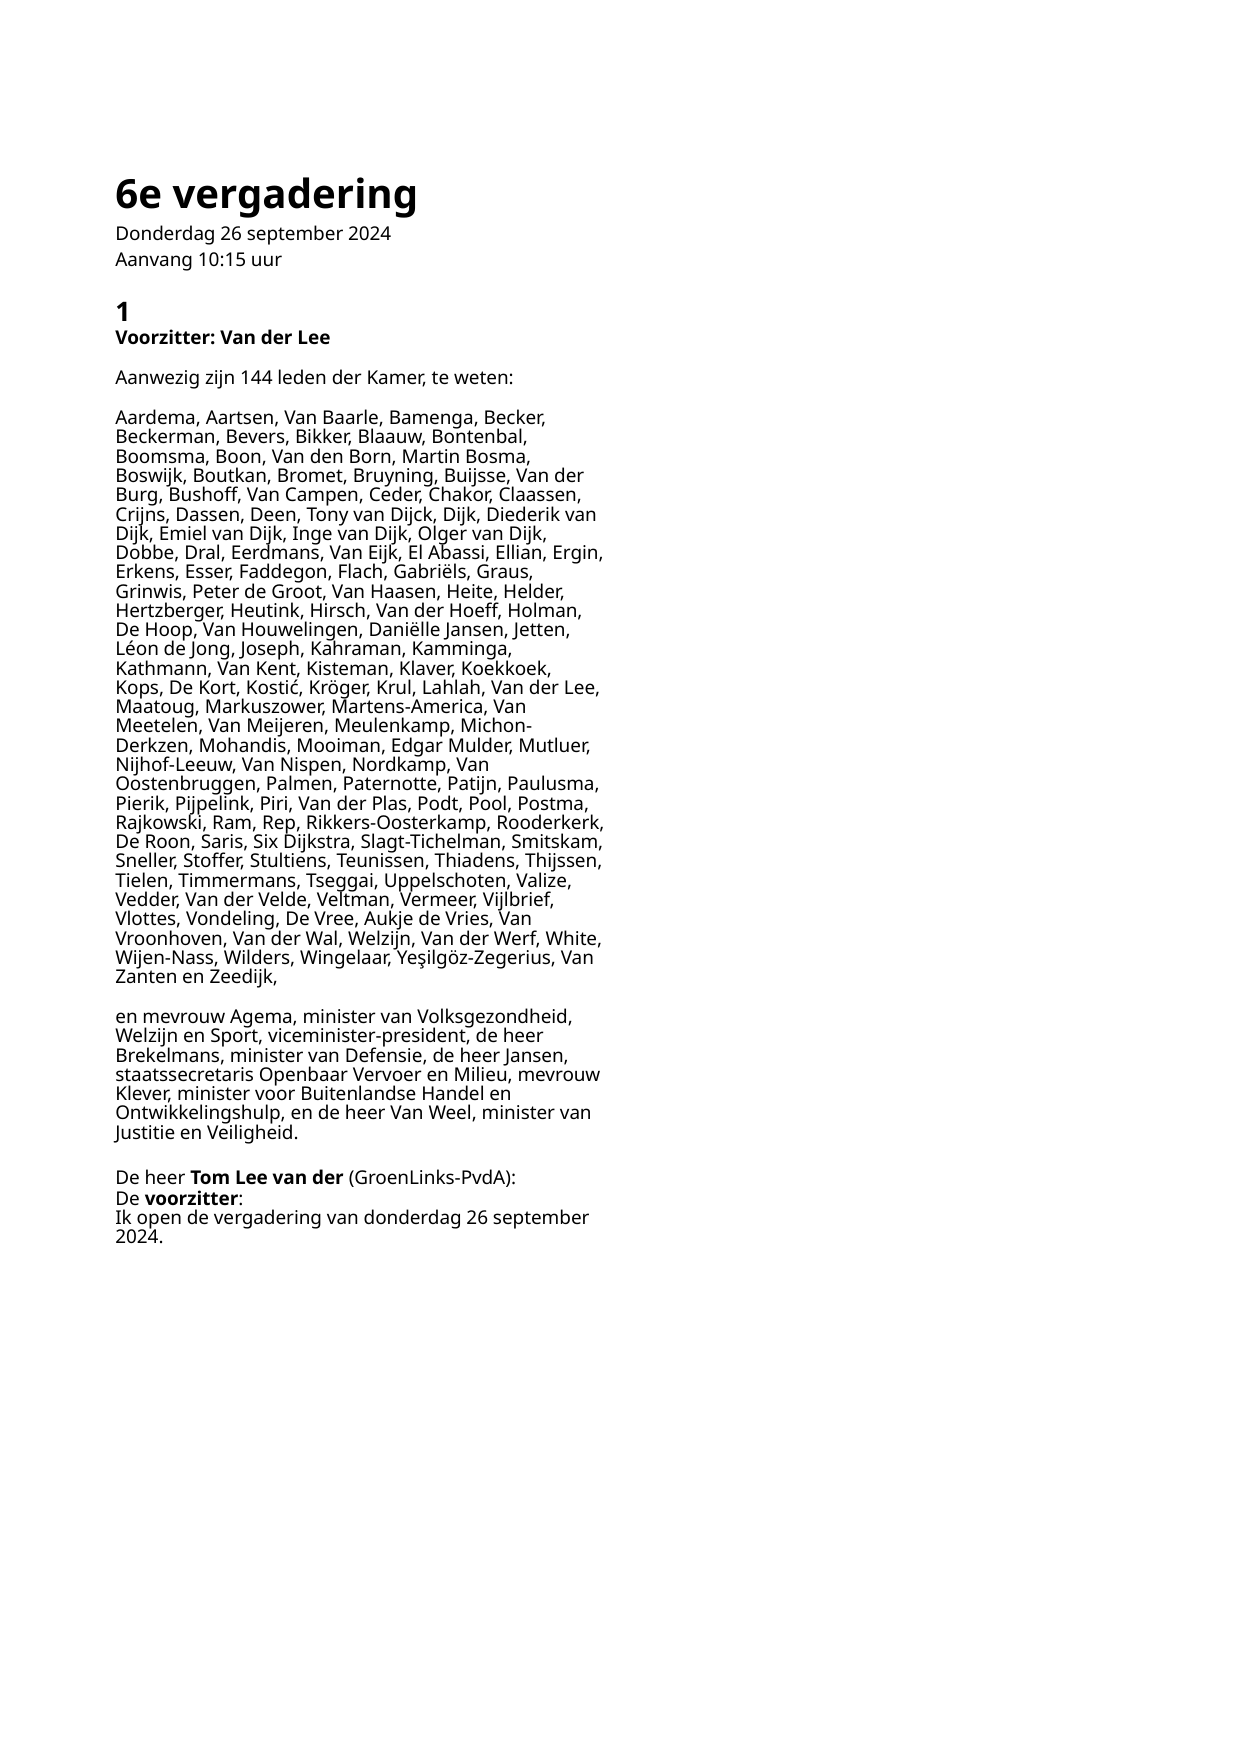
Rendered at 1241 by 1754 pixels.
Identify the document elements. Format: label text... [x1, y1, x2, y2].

text De voorzitter: [115, 1189, 605, 1209]
text 1 [115, 292, 605, 329]
text Donderdag 26 september 2024 [115, 220, 605, 246]
text en mevrouw Agema, minister van Volksgezondheid, Welzijn en Sport, viceminister-president, de heer Brekelmans, minister van Defensie, de heer Jansen, staatssecretaris Openbaar Vervoer en Milieu, mevrouw Klever, minister voor Buitenlandse Handel en Ontwikkelingshulp, en de heer Van Weel, minister van Justitie en Veiligheid. [115, 1008, 605, 1143]
text Ik open de vergadering van donderdag 26 september 2024. [115, 1209, 605, 1247]
text Aanwezig zijn 144 leden der Kamer, te weten: [115, 369, 605, 388]
text Voorzitter: Van der Lee [115, 329, 605, 348]
text 6e vergadering [115, 165, 605, 220]
text De heer Tom Lee van der (GroenLinks-PvdA): [115, 1164, 605, 1189]
text Aardema, Aartsen, Van Baarle, Bamenga, Becker, Beckerman, Bevers, Bikker, Blaauw, Bontenbal, Boomsma, Boon, Van den Born, Martin Bosma, Boswijk, Boutkan, Bromet, Bruyning, Buijsse, Van der Burg, Bushoff, Van Campen, Ceder, Chakor, Claassen, Crijns, Dassen, Deen, Tony van Dijck, Dijk, Diederik van Dijk, Emiel van Dijk, Inge van Dijk, Olger van Dijk, Dobbe, Dral, Eerdmans, Van Eijk, El Abassi, Ellian, Ergin, Erkens, Esser, Faddegon, Flach, Gabriëls, Graus, Grinwis, Peter de Groot, Van Haasen, Heite, Helder, Hertzberger, Heutink, Hirsch, Van der Hoeff, Holman, De Hoop, Van Houwelingen, Daniëlle Jansen, Jetten, Léon de Jong, Joseph, Kahraman, Kamminga, Kathmann, Van Kent, Kisteman, Klaver, Koekkoek, Kops, De Kort, Kostić, Kröger, Krul, Lahlah, Van der Lee, Maatoug, Markuszower, Martens-America, Van Meetelen, Van Meijeren, Meulenkamp, Michon-Derkzen, Mohandis, Mooiman, Edgar Mulder, Mutluer, Nijhof-Leeuw, Van Nispen, Nordkamp, Van Oostenbruggen, Palmen, Paternotte, Patijn, Paulusma, Pierik, Pijpelink, Piri, Van der Plas, Podt, Pool, Postma, Rajkowski, Ram, Rep, Rikkers-Oosterkamp, Rooderkerk, De Roon, Saris, Six Dijkstra, Slagt-Tichelman, Smitskam, Sneller, Stoffer, Stultiens, Teunissen, Thiadens, Thijssen, Tielen, Timmermans, Tseggai, Uppelschoten, Valize, Vedder, Van der Velde, Veltman, Vermeer, Vijlbrief, Vlottes, Vondeling, De Vree, Aukje de Vries, Van Vroonhoven, Van der Wal, Welzijn, Van der Werf, White, Wijen-Nass, Wilders, Wingelaar, Yeşilgöz-Zegerius, Van Zanten en Zeedijk, [115, 409, 605, 987]
text Aanvang 10:15 uur [115, 246, 605, 272]
